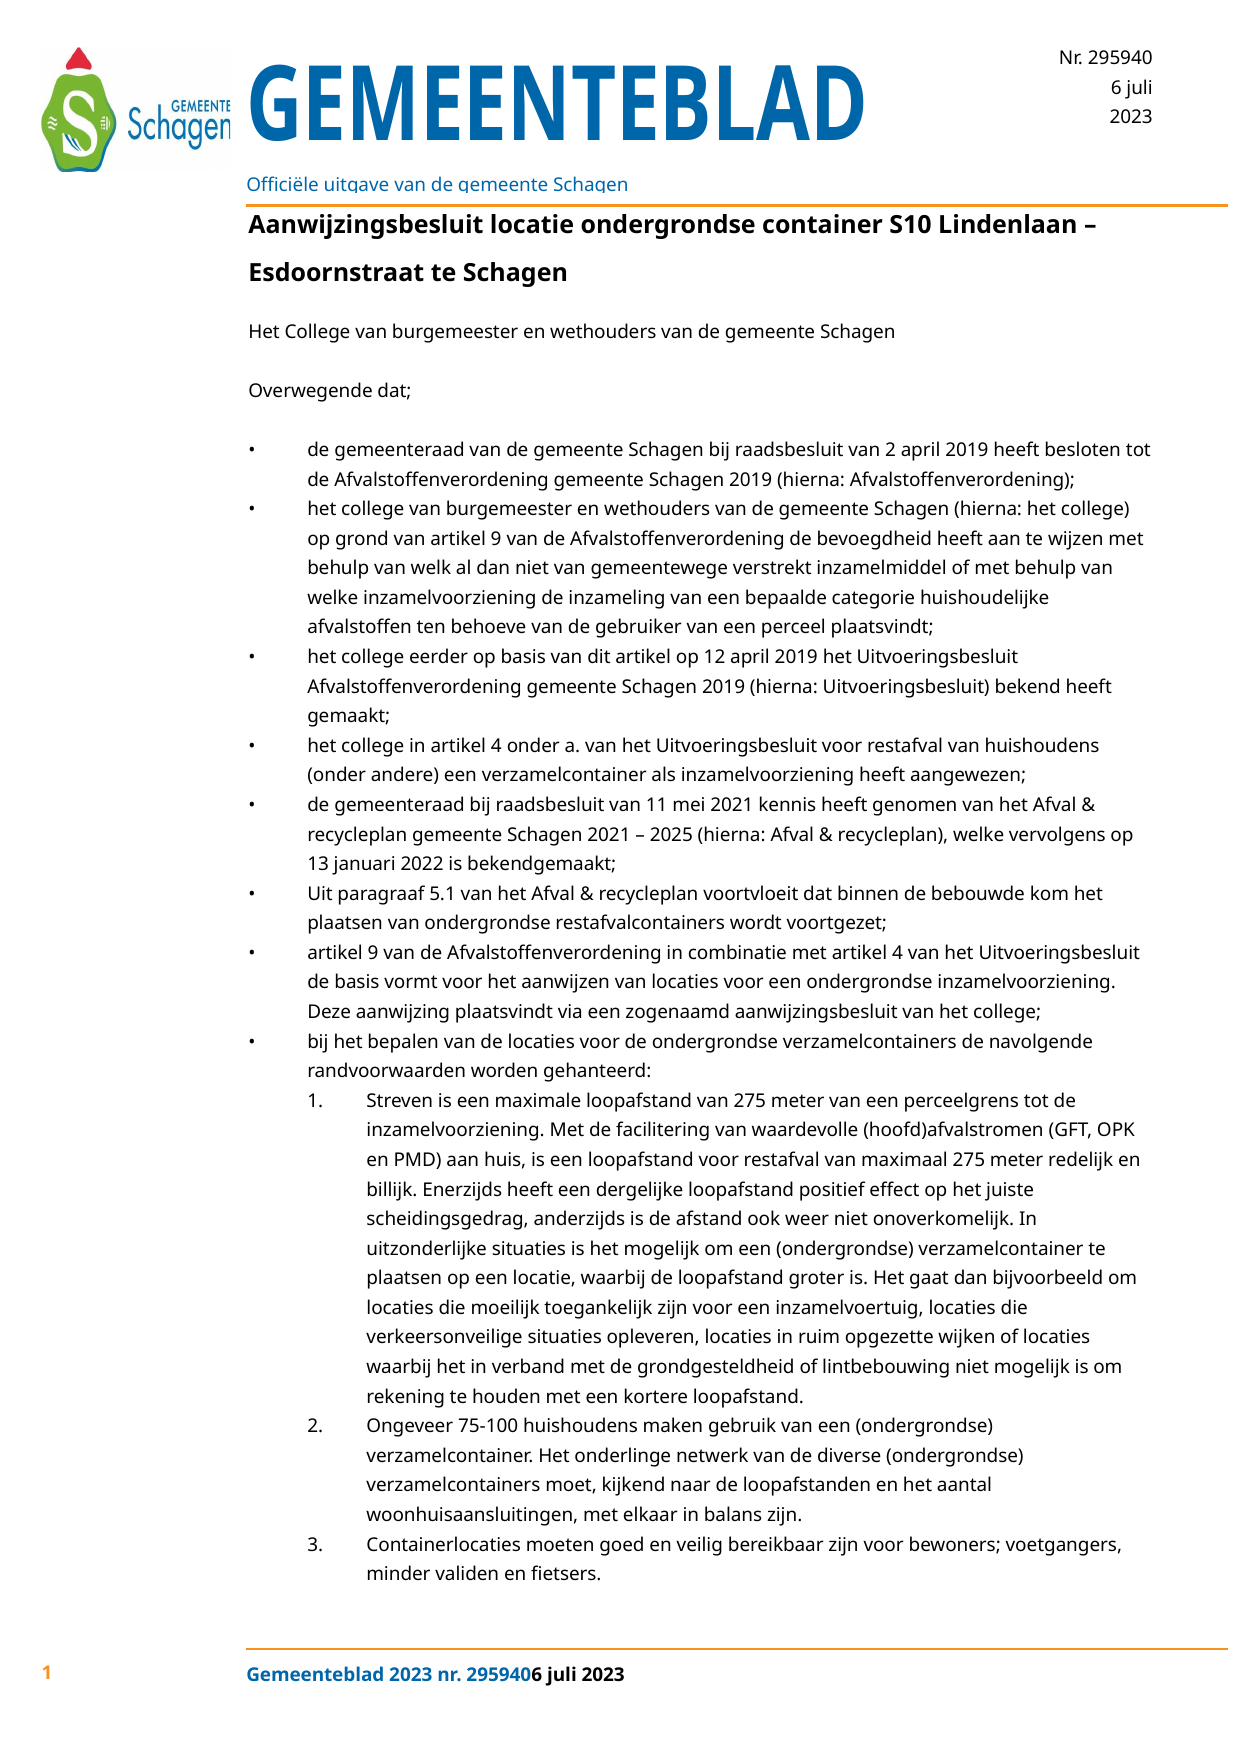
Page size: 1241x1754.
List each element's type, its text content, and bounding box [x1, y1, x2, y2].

text Het College van burgemeester en wethouders van de gemeente Schagen [248, 318, 1152, 344]
list Ongeveer 75-100 huishoudens maken gebruik van een (ondergrondse) verzamelcontainer. Het onderlinge netwerk van de diverse (ondergrondse) verzamelcontainers moet, kijkend naar de loopafstanden en het aantal woonhuisaansluitingen, met elkaar in balans zijn. [307, 1412, 1152, 1527]
list Containerlocaties moeten goed en veilig bereikbaar zijn voor bewoners; voetgangers, minder validen en fietsers. [307, 1531, 1152, 1586]
list Streven is een maximale loopafstand van 275 meter van een perceelgrens tot de inzamelvoorziening. Met de facilitering van waardevolle (hoofd)afvalstromen (GFT, OPK en PMD) aan huis, is een loopafstand voor restafval van maximaal 275 meter redelijk en billijk. Enerzijds heeft een dergelijke loopafstand positief effect op het juiste scheidingsgedrag, anderzijds is de afstand ook weer niet onoverkomelijk. In uitzonderlijke situaties is het mogelijk om een (ondergrondse) verzamelcontainer te plaatsen op een locatie, waarbij de loopafstand groter is. Het gaat dan bijvoorbeeld om locaties die moeilijk toegankelijk zijn voor een inzamelvoertuig, locaties die verkeersonveilige situaties opleveren, locaties in ruim opgezette wijken of locaties waarbij het in verband met de grondgesteldheid of lintbebouwing niet mogelijk is om rekening te houden met een kortere loopafstand. [307, 1087, 1152, 1409]
text Aanwijzingsbesluit locatie ondergrondse container S10 Lindenlaan – Esdoornstraat te Schagen [248, 207, 1152, 288]
list Uit paragraaf 5.1 van het Afval & recycleplan voortvloeit dat binnen de bebouwde kom het plaatsen van ondergrondse restafvalcontainers wordt voortgezet; [248, 880, 1152, 935]
list de gemeenteraad bij raadsbesluit van 11 mei 2021 kennis heeft genomen van het Afval & recycleplan gemeente Schagen 2021 – 2025 (hierna: Afval & recycleplan), welke vervolgens op 13 januari 2022 is bekendgemaakt; [248, 791, 1152, 876]
list de gemeenteraad van de gemeente Schagen bij raadsbesluit van 2 april 2019 heeft besloten tot de Afvalstoffenverordening gemeente Schagen 2019 (hierna: Afvalstoffenverordening); [248, 436, 1152, 492]
list artikel 9 van de Afvalstoffenverordening in combinatie met artikel 4 van het Uitvoeringsbesluit de basis vormt voor het aanwijzen van locaties voor een ondergrondse inzamelvoorziening. Deze aanwijzing plaatsvindt via een zogenaamd aanwijzingsbesluit van het college; [248, 939, 1152, 1024]
text Overwegende dat; [248, 377, 1152, 403]
list het college eerder op basis van dit artikel op 12 april 2019 het Uitvoeringsbesluit Afvalstoffenverordening gemeente Schagen 2019 (hierna: Uitvoeringsbesluit) bekend heeft gemaakt; [248, 643, 1152, 728]
picture [41, 47, 231, 172]
list het college in artikel 4 onder a. van het Uitvoeringsbesluit voor restafval van huishoudens (onder andere) een verzamelcontainer als inzamelvoorziening heeft aangewezen; [248, 732, 1152, 787]
list bij het bepalen van de locaties voor de ondergrondse verzamelcontainers de navolgende randvoorwaarden worden gehanteerd: [248, 1028, 1152, 1083]
list het college van burgemeester en wethouders van de gemeente Schagen (hierna: het college) op grond van artikel 9 van de Afvalstoffenverordening de bevoegdheid heeft aan te wijzen met behulp van welk al dan niet van gemeentewege verstrekt inzamelmiddel of met behulp van welke inzamelvoorziening de inzameling van een bepaalde categorie huishoudelijke afvalstoffen ten behoeve van de gebruiker van een perceel plaatsvindt; [248, 495, 1152, 639]
